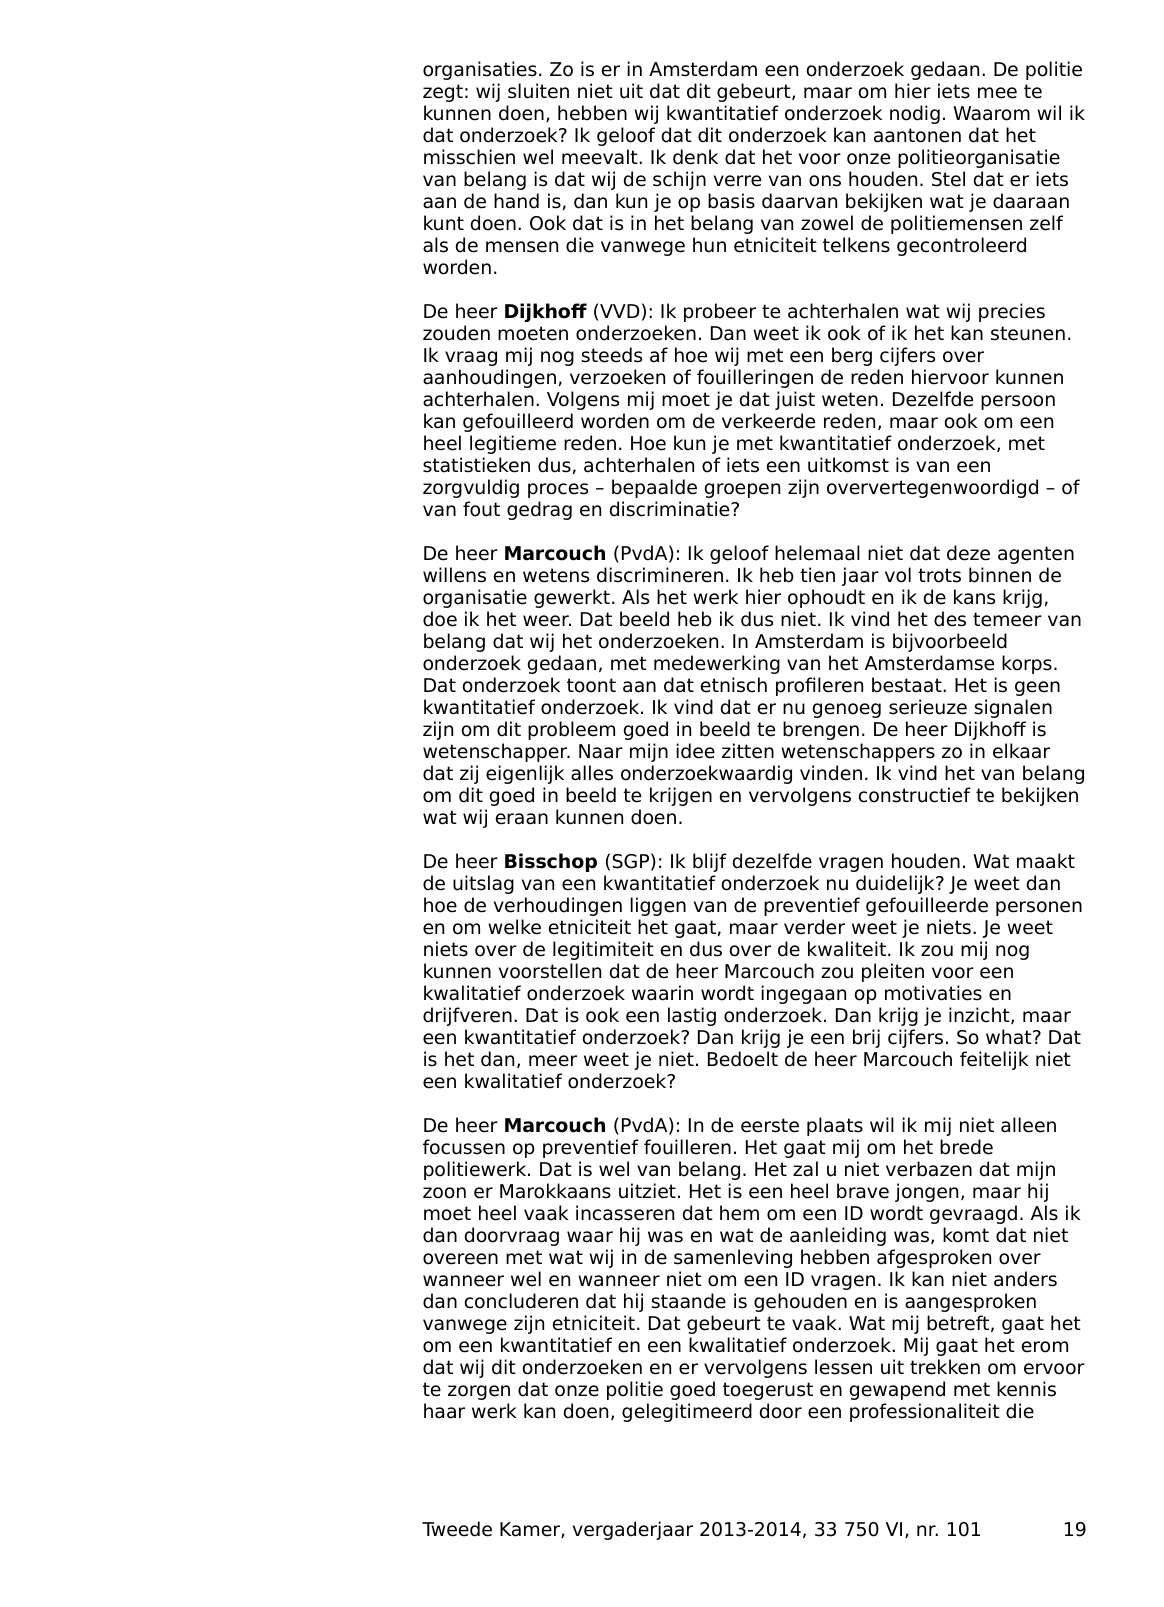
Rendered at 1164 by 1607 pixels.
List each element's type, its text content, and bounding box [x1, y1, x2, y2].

text De heer Marcouch (PvdA): In de eerste plaats wil ik mij niet alleen focussen op preventief fouilleren. Het gaat mij om het brede politiewerk. Dat is wel van belang. Het zal u niet verbazen dat mijn zoon er Marokkaans uitziet. Het is een heel brave jongen, maar hij moet heel vaak incasseren dat hem om een ID wordt gevraagd. Als ik dan doorvraag waar hij was en wat de aanleiding was, komt dat niet overeen met wat wij in de samenleving hebben afgesproken over wanneer wel en wanneer niet om een ID vragen. Ik kan niet anders dan concluderen dat hij staande is gehouden en is aangesproken vanwege zijn etniciteit. Dat gebeurt te vaak. Wat mij betreft, gaat het om een kwantitatief en een kwalitatief onderzoek. Mij gaat het erom dat wij dit onderzoeken en er vervolgens lessen uit trekken om ervoor te zorgen dat onze politie goed toegerust en gewapend met kennis haar werk kan doen, gelegitimeerd door een professionaliteit die [422, 1115, 1087, 1423]
text organisaties. Zo is er in Amsterdam een onderzoek gedaan. De politie zegt: wij sluiten niet uit dat dit gebeurt, maar om hier iets mee te kunnen doen, hebben wij kwantitatief onderzoek nodig. Waarom wil ik dat onderzoek? Ik geloof dat dit onderzoek kan aantonen dat het misschien wel meevalt. Ik denk dat het voor onze politieorganisatie van belang is dat wij de schijn verre van ons houden. Stel dat er iets aan de hand is, dan kun je op basis daarvan bekijken wat je daaraan kunt doen. Ook dat is in het belang van zowel de politiemensen zelf als de mensen die vanwege hun etniciteit telkens gecontroleerd worden. [422, 59, 1087, 279]
text De heer Marcouch (PvdA): Ik geloof helemaal niet dat deze agenten willens en wetens discrimineren. Ik heb tien jaar vol trots binnen de organisatie gewerkt. Als het werk hier ophoudt en ik de kans krijg, doe ik het weer. Dat beeld heb ik dus niet. Ik vind het des temeer van belang dat wij het onderzoeken. In Amsterdam is bijvoorbeeld onderzoek gedaan, met medewerking van het Amsterdamse korps. Dat onderzoek toont aan dat etnisch profileren bestaat. Het is geen kwantitatief onderzoek. Ik vind dat er nu genoeg serieuze signalen zijn om dit probleem goed in beeld te brengen. De heer Dijkhoff is wetenschapper. Naar mijn idee zitten wetenschappers zo in elkaar dat zij eigenlijk alles onderzoekwaardig vinden. Ik vind het van belang om dit goed in beeld te krijgen en vervolgens constructief te bekijken wat wij eraan kunnen doen. [422, 543, 1087, 829]
text De heer Dijkhoff (VVD): Ik probeer te achterhalen wat wij precies zouden moeten onderzoeken. Dan weet ik ook of ik het kan steunen. Ik vraag mij nog steeds af hoe wij met een berg cijfers over aanhoudingen, verzoeken of fouilleringen de reden hiervoor kunnen achterhalen. Volgens mij moet je dat juist weten. Dezelfde persoon kan gefouilleerd worden om de verkeerde reden, maar ook om een heel legitieme reden. Hoe kun je met kwantitatief onderzoek, met statistieken dus, achterhalen of iets een uitkomst is van een zorgvuldig proces – bepaalde groepen zijn oververtegenwoordigd – of van fout gedrag en discriminatie? [422, 301, 1087, 521]
text De heer Bisschop (SGP): Ik blijf dezelfde vragen houden. Wat maakt de uitslag van een kwantitatief onderzoek nu duidelijk? Je weet dan hoe de verhoudingen liggen van de preventief gefouilleerde personen en om welke etniciteit het gaat, maar verder weet je niets. Je weet niets over de legitimiteit en dus over de kwaliteit. Ik zou mij nog kunnen voorstellen dat de heer Marcouch zou pleiten voor een kwalitatief onderzoek waarin wordt ingegaan op motivaties en drijfveren. Dat is ook een lastig onderzoek. Dan krijg je inzicht, maar een kwantitatief onderzoek? Dan krijg je een brij cijfers. So what? Dat is het dan, meer weet je niet. Bedoelt de heer Marcouch feitelijk niet een kwalitatief onderzoek? [422, 851, 1087, 1093]
